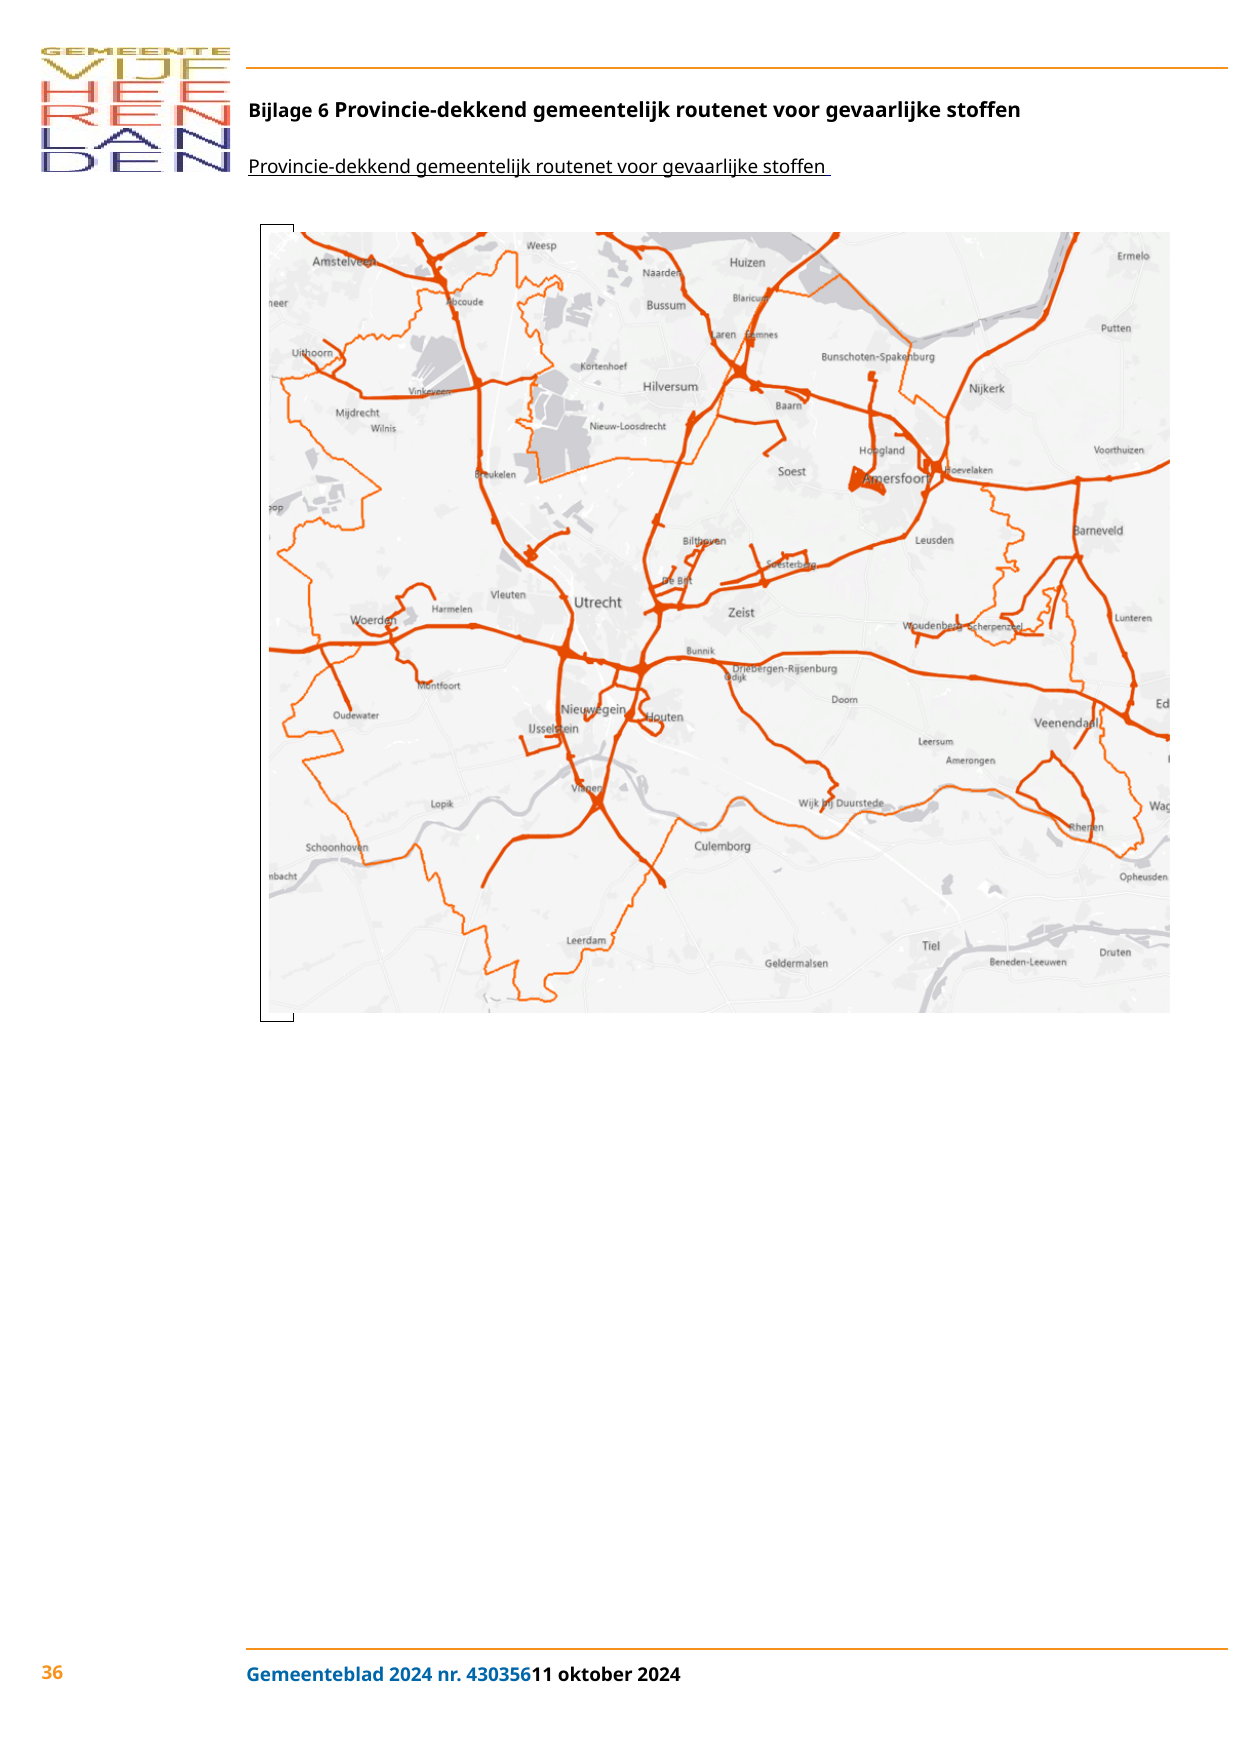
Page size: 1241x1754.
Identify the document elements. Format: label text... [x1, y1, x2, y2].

picture [41, 47, 231, 172]
text Provincie-dekkend gemeentelijk routenet voor gevaarlijke stoffen [248, 153, 1152, 179]
text Bijlage 6 Provincie-dekkend gemeentelijk routenet voor gevaarlijke stoffen [248, 95, 1152, 123]
picture [268, 232, 1173, 1013]
